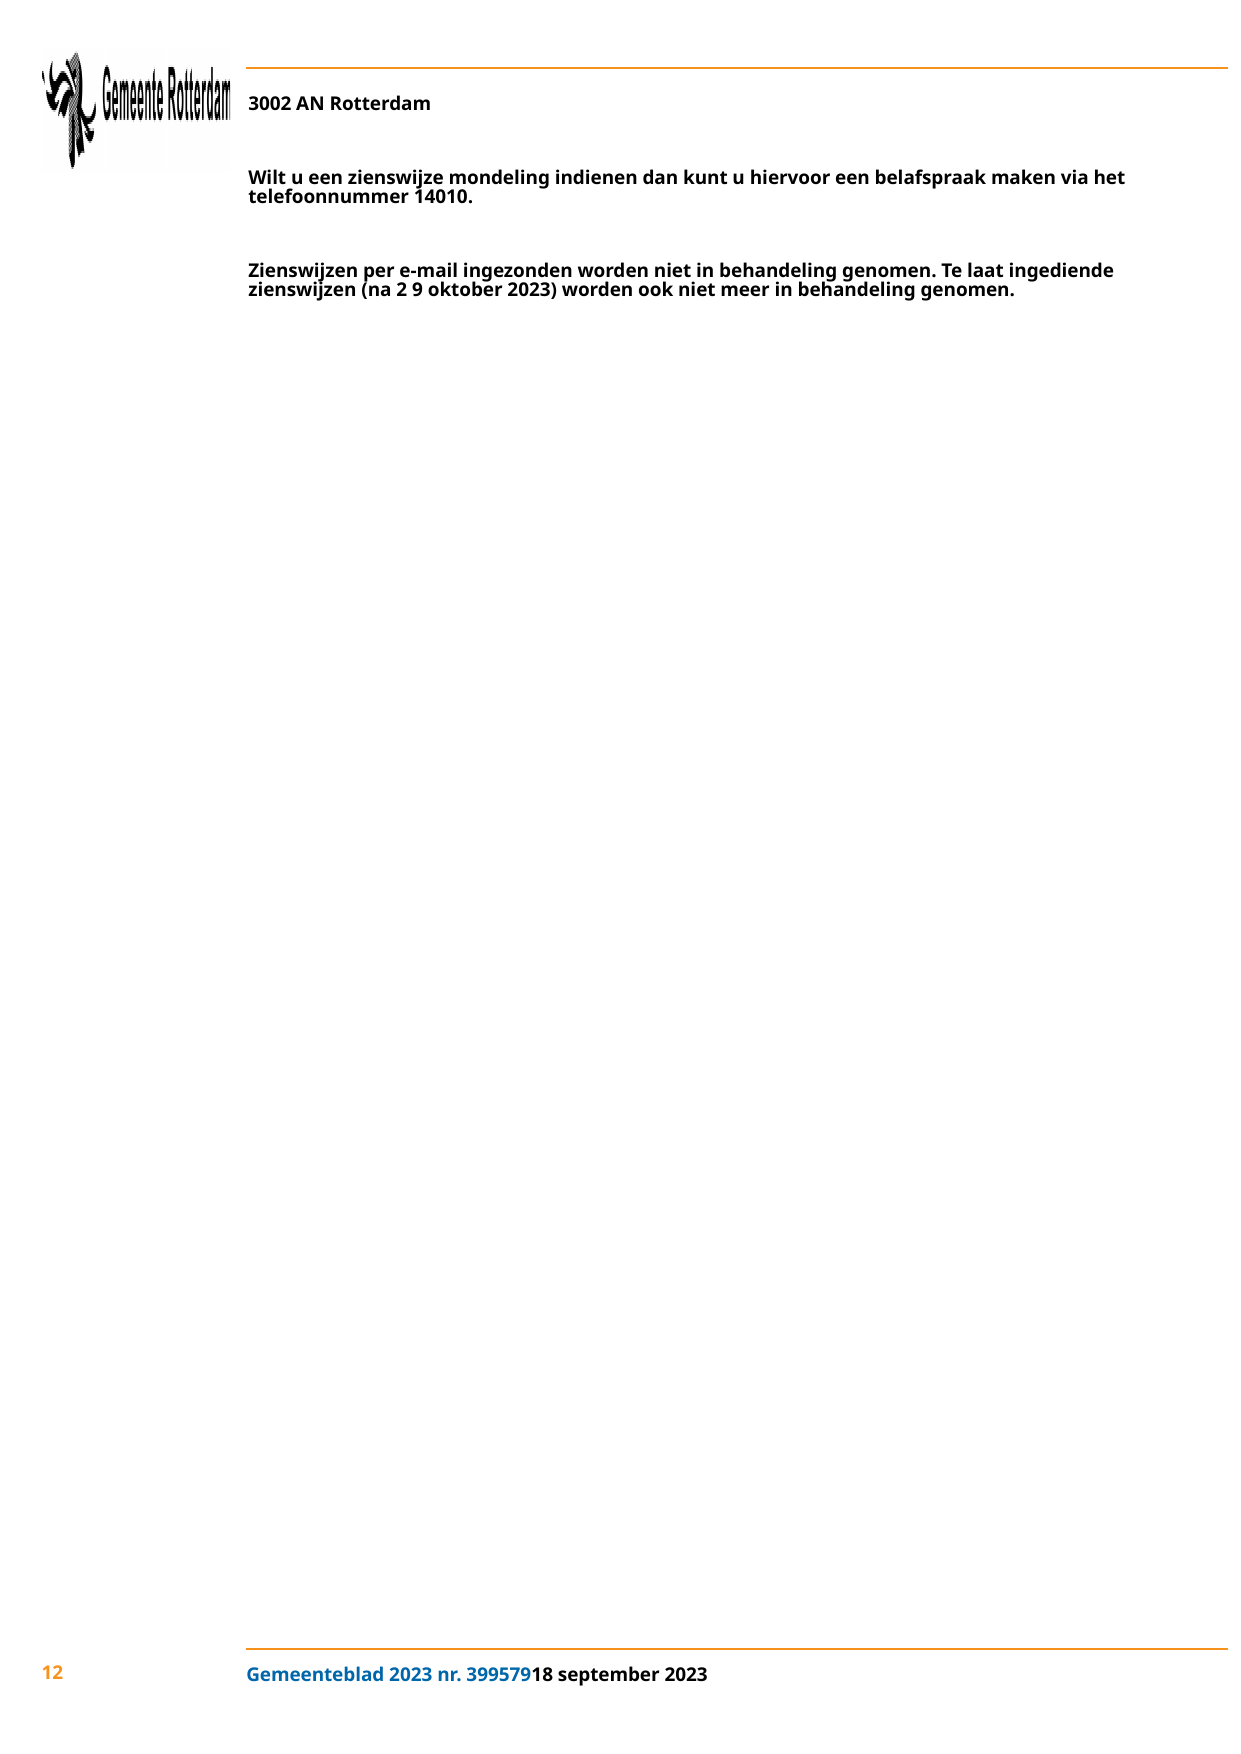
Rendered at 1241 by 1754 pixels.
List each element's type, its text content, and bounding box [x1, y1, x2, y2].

text Zienswijzen per e-mail ingezonden worden niet in behandeling genomen. Te laat ingediende zienswijzen (na 2 9 oktober 2023) worden ook niet meer in behandeling genomen. [248, 262, 1152, 301]
text 3002 AN Rotterdam [248, 95, 1152, 114]
text Wilt u een zienswijze mondeling indienen dan kunt u hiervoor een belafspraak maken via het telefoonnummer 14010. [248, 169, 1152, 207]
picture [41, 47, 231, 172]
